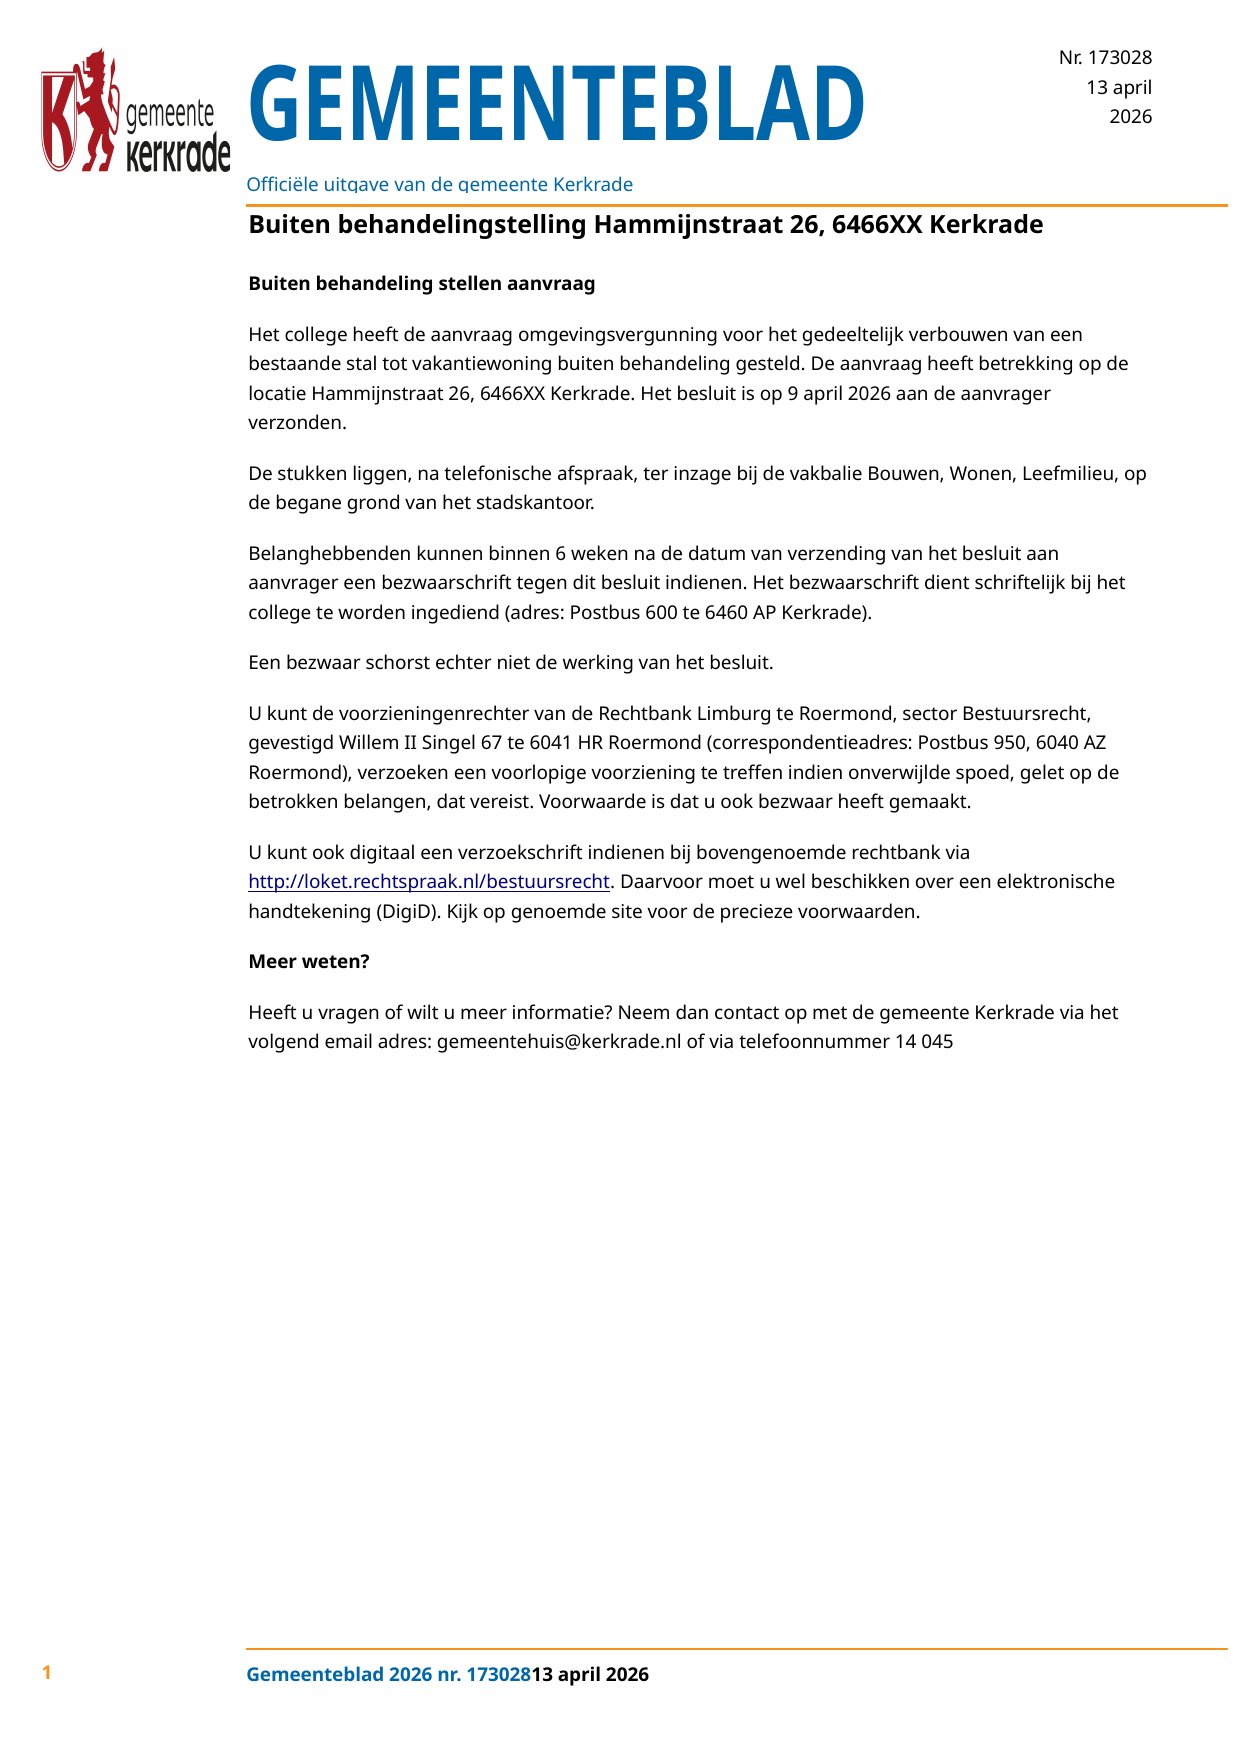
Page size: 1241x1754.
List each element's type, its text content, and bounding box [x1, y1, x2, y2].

text Belanghebbenden kunnen binnen 6 weken na de datum van verzending van het besluit aan aanvrager een bezwaarschrift tegen dit besluit indienen. Het bezwaarschrift dient schriftelijk bij het college te worden ingediend (adres: Postbus 600 te 6460 AP Kerkrade). [248, 540, 1152, 625]
text Een bezwaar schorst echter niet de werking van het besluit. [248, 649, 1152, 675]
text Het college heeft de aanvraag omgevingsvergunning voor het gedeeltelijk verbouwen van een bestaande stal tot vakantiewoning buiten behandeling gesteld. De aanvraag heeft betrekking op de locatie Hammijnstraat 26, 6466XX Kerkrade. Het besluit is op 9 april 2026 aan de aanvrager verzonden. [248, 321, 1152, 435]
text De stukken liggen, na telefonische afspraak, ter inzage bij de vakbalie Bouwen, Wonen, Leefmilieu, op de begane grond van het stadskantoor. [248, 460, 1152, 515]
text Meer weten? [248, 949, 1152, 974]
text Buiten behandelingstelling Hammijnstraat 26, 6466XX Kerkrade [248, 207, 1152, 241]
picture [41, 47, 231, 172]
text U kunt ook digitaal een verzoekschrift indienen bij bovengenoemde rechtbank via http://loket.rechtspraak.nl/bestuursrecht. Daarvoor moet u wel beschikken over een elektronische handtekening (DigiD). Kijk op genoemde site voor de precieze voorwaarden. [248, 839, 1152, 924]
text Heeft u vragen of wilt u meer informatie? Neem dan contact op met de gemeente Kerkrade via het volgend email adres: gemeentehuis@kerkrade.nl of via telefoonnummer 14 045 [248, 999, 1152, 1054]
text Buiten behandeling stellen aanvraag [248, 270, 1152, 296]
text U kunt de voorzieningenrechter van de Rechtbank Limburg te Roermond, sector Bestuursrecht, gevestigd Willem II Singel 67 te 6041 HR Roermond (correspondentieadres: Postbus 950, 6040 AZ Roermond), verzoeken een voorlopige voorziening te treffen indien onverwijlde spoed, gelet op de betrokken belangen, dat vereist. Voorwaarde is dat u ook bezwaar heeft gemaakt. [248, 700, 1152, 814]
